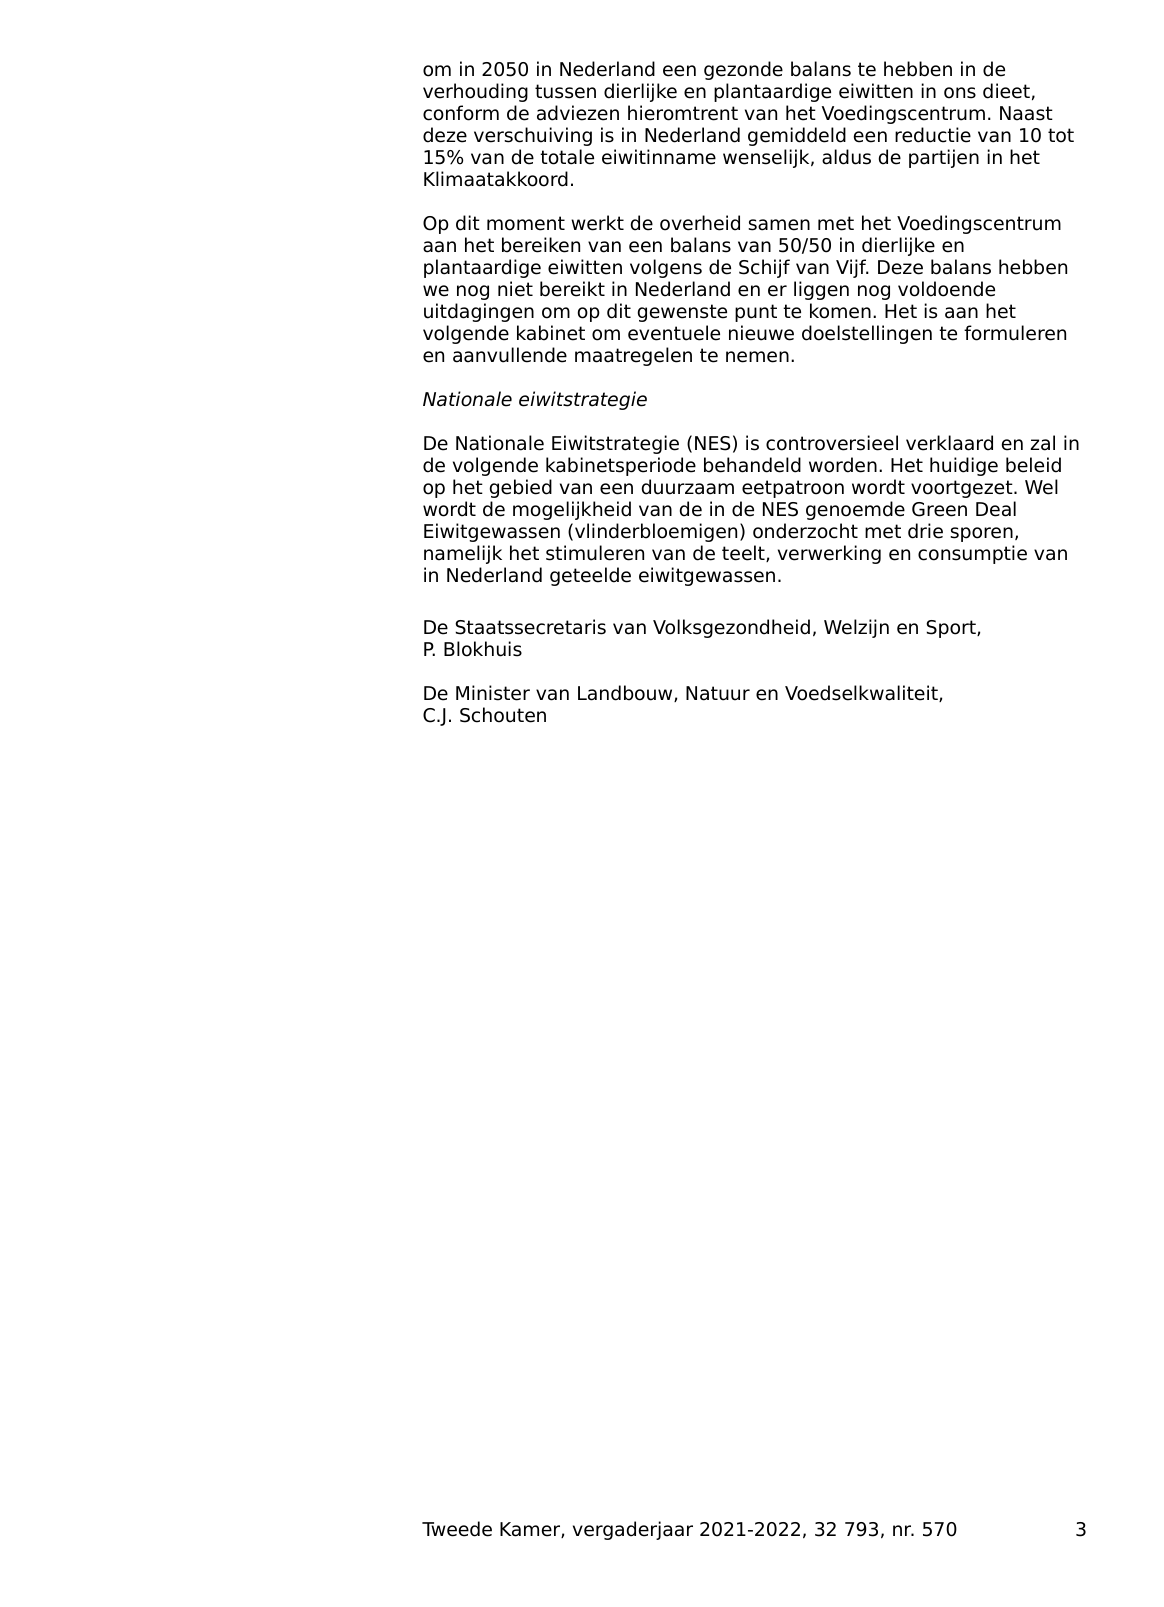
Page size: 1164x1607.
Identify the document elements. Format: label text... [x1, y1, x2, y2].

text Op dit moment werkt de overheid samen met het Voedingscentrum aan het bereiken van een balans van 50/50 in dierlijke en plantaardige eiwitten volgens de Schijf van Vijf. Deze balans hebben we nog niet bereikt in Nederland en er liggen nog voldoende uitdagingen om op dit gewenste punt te komen. Het is aan het volgende kabinet om eventuele nieuwe doelstellingen te formuleren en aanvullende maatregelen te nemen. [422, 213, 1087, 367]
subtitle Nationale eiwitstrategie [422, 389, 1087, 411]
text De Minister van Landbouw, Natuur en Voedselkwaliteit, C.J. Schouten [422, 683, 1087, 727]
text om in 2050 in Nederland een gezonde balans te hebben in de verhouding tussen dierlijke en plantaardige eiwitten in ons dieet, conform de adviezen hieromtrent van het Voedingscentrum. Naast deze verschuiving is in Nederland gemiddeld een reductie van 10 tot 15% van de totale eiwitinname wenselijk, aldus de partijen in het Klimaatakkoord. [422, 59, 1087, 191]
text De Staatssecretaris van Volksgezondheid, Welzijn en Sport, P. Blokhuis [422, 617, 1087, 661]
text De Nationale Eiwitstrategie (NES) is controversieel verklaard en zal in de volgende kabinetsperiode behandeld worden. Het huidige beleid op het gebied van een duurzaam eetpatroon wordt voortgezet. Wel wordt de mogelijkheid van de in de NES genoemde Green Deal Eiwitgewassen (vlinderbloemigen) onderzocht met drie sporen, namelijk het stimuleren van de teelt, verwerking en consumptie van in Nederland geteelde eiwitgewassen. [422, 433, 1087, 587]
